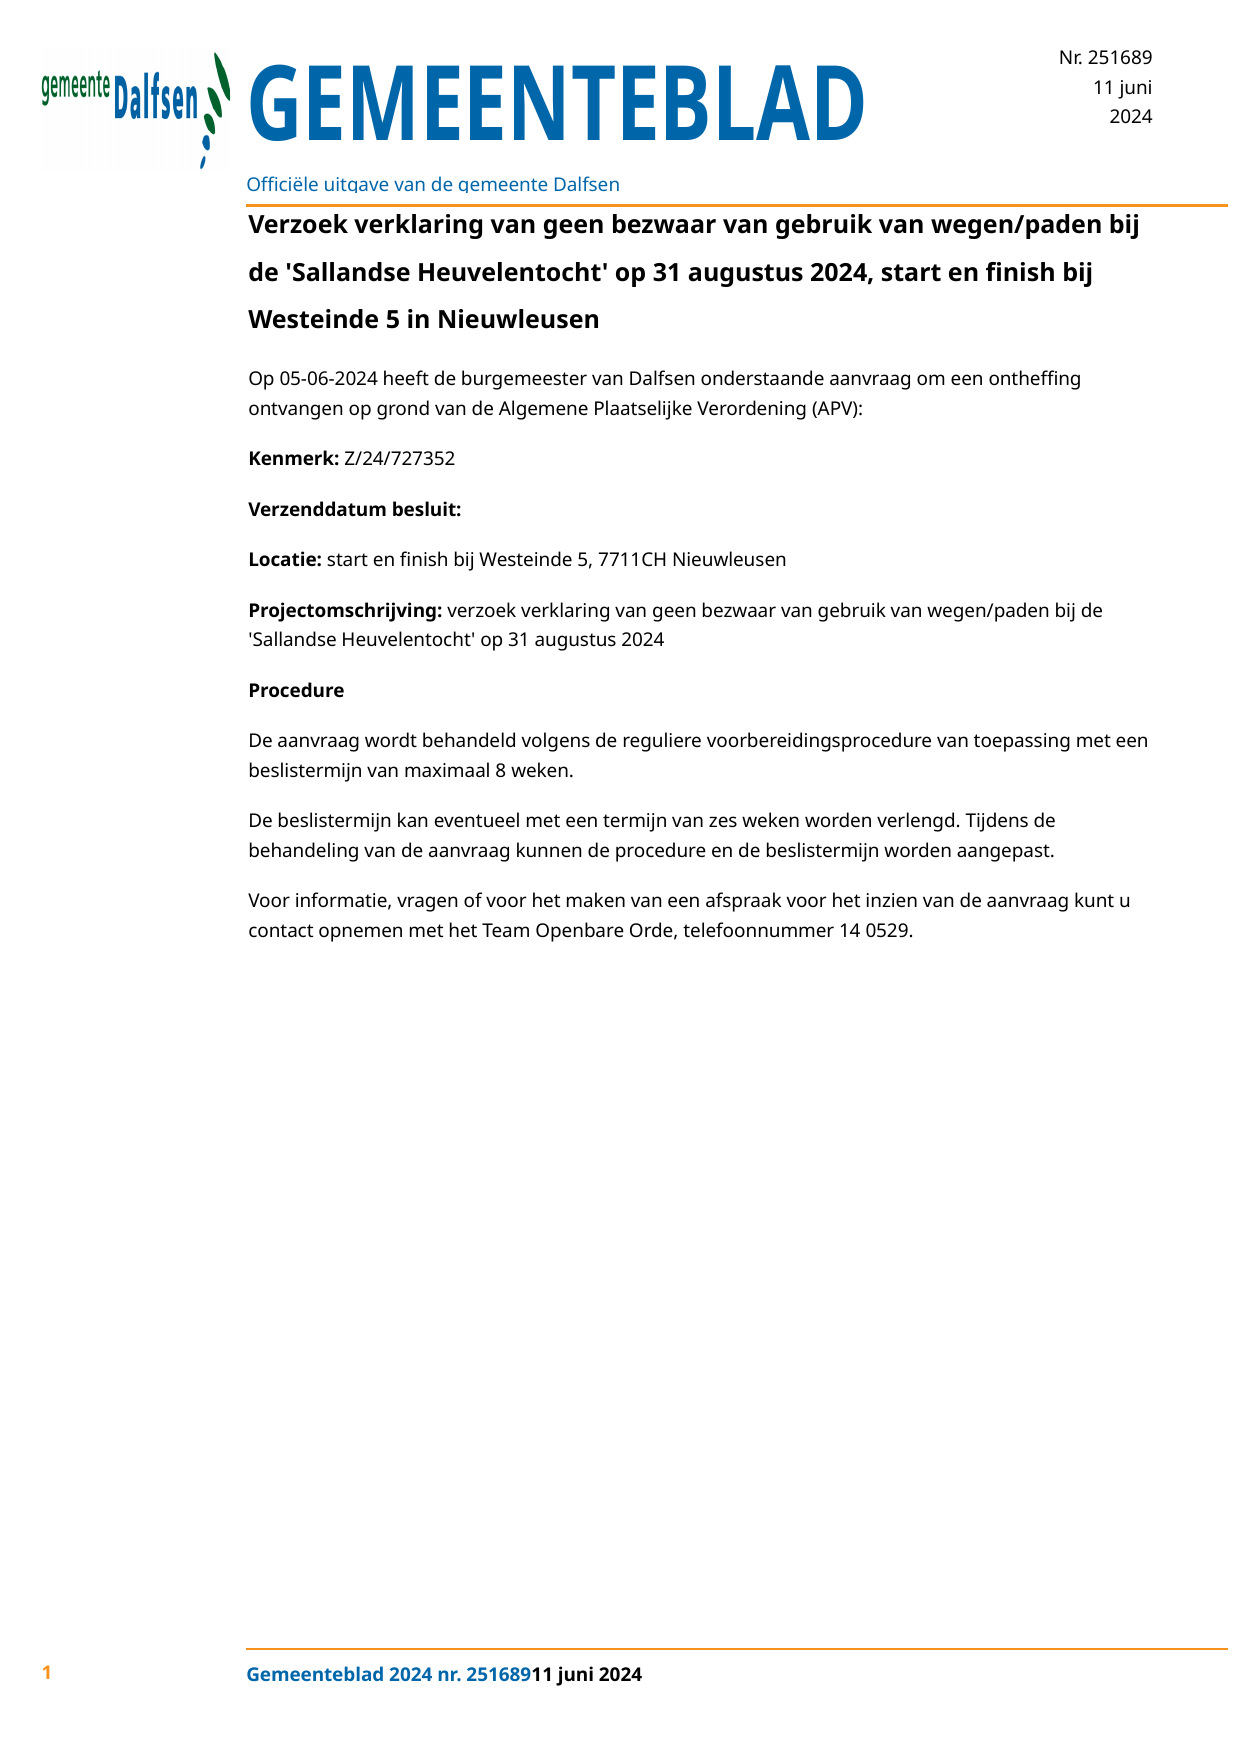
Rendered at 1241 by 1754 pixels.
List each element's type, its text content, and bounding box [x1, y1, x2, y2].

text Op 05-06-2024 heeft de burgemeester van Dalfsen onderstaande aanvraag om een ontheffing ontvangen op grond van de Algemene Plaatselijke Verordening (APV): [248, 366, 1152, 421]
text De beslistermijn kan eventueel met een termijn van zes weken worden verlengd. Tijdens de behandeling van de aanvraag kunnen de procedure en de beslistermijn worden aangepast. [248, 807, 1152, 862]
text Procedure [248, 677, 1152, 702]
text Voor informatie, vragen of voor het maken van een afspraak voor het inzien van de aanvraag kunt u contact opnemen met het Team Openbare Orde, telefoonnummer 14 0529. [248, 887, 1152, 942]
text Projectomschrijving: verzoek verklaring van geen bezwaar van gebruik van wegen/paden bij de 'Sallandse Heuvelentocht' op 31 augustus 2024 [248, 597, 1152, 652]
picture [41, 47, 231, 172]
text Kenmerk: Z/24/727352 [248, 446, 1152, 471]
text Verzoek verklaring van geen bezwaar van gebruik van wegen/paden bij de 'Sallandse Heuvelentocht' op 31 augustus 2024, start en finish bij Westeinde 5 in Nieuwleusen [248, 207, 1152, 336]
text Verzenddatum besluit: [248, 496, 1152, 522]
text Locatie: start en finish bij Westeinde 5, 7711CH Nieuwleusen [248, 546, 1152, 572]
text De aanvraag wordt behandeld volgens de reguliere voorbereidingsprocedure van toepassing met een beslistermijn van maximaal 8 weken. [248, 727, 1152, 782]
